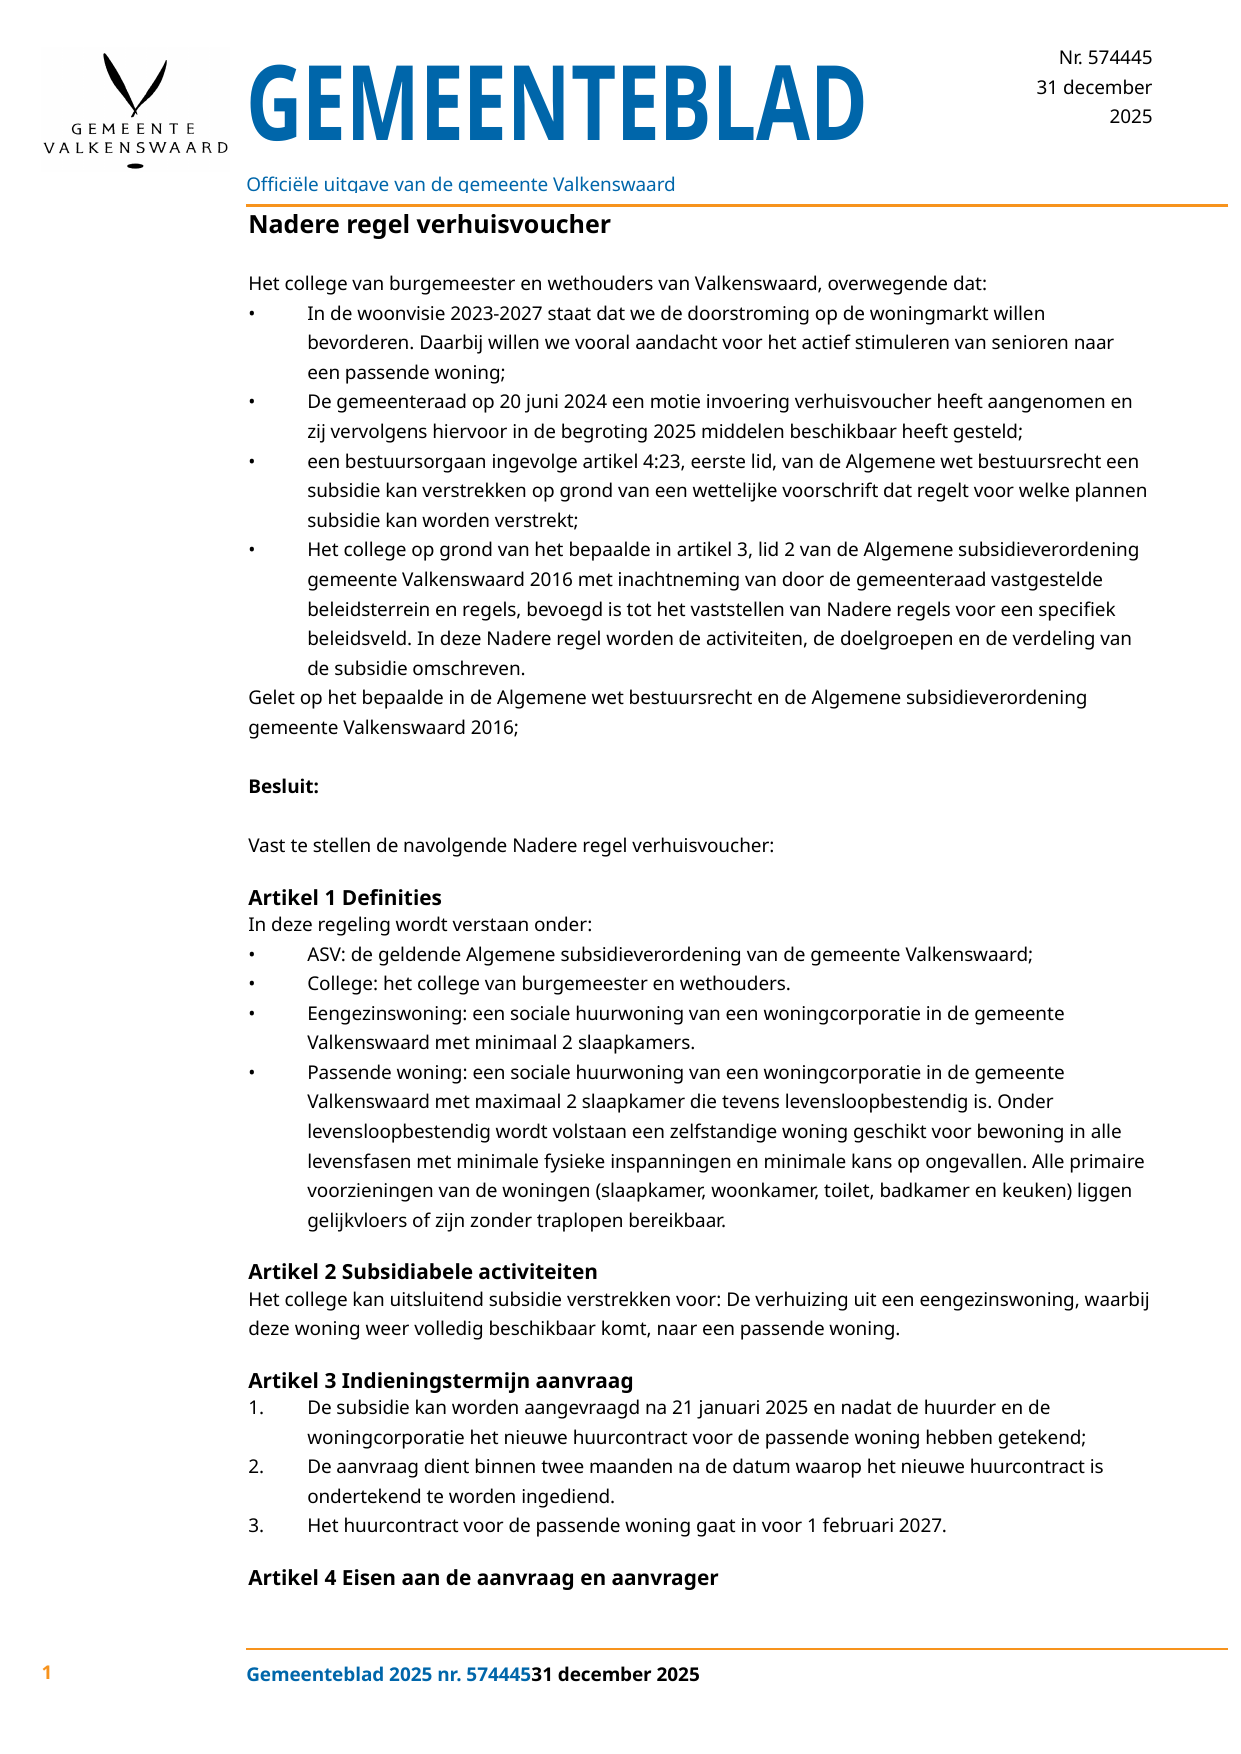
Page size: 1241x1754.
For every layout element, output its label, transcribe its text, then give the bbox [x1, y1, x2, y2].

text Artikel 1 Definities [248, 883, 1152, 911]
text Gelet op het bepaalde in de Algemene wet bestuursrecht en de Algemene subsidieverordening gemeente Valkenswaard 2016; [248, 684, 1152, 740]
text Artikel 3 Indieningstermijn aanvraag [248, 1366, 1152, 1394]
text Nadere regel verhuisvoucher [248, 207, 1152, 241]
picture [41, 47, 231, 172]
list De subsidie kan worden aangevraagd na 21 januari 2025 en nadat de huurder en de woningcorporatie het nieuwe huurcontract voor de passende woning hebben getekend; [248, 1394, 1152, 1450]
list Het college op grond van het bepaalde in artikel 3, lid 2 van de Algemene subsidieverordening gemeente Valkenswaard 2016 met inachtneming van door de gemeenteraad vastgestelde beleidsterrein en regels, bevoegd is tot het vaststellen van Nadere regels voor een specifiek beleidsveld. In deze Nadere regel worden de activiteiten, de doelgroepen en de verdeling van de subsidie omschreven. [248, 537, 1152, 681]
list ASV: de geldende Algemene subsidieverordening van de gemeente Valkenswaard; [248, 941, 1152, 967]
list De aanvraag dient binnen twee maanden na de datum waarop het nieuwe huurcontract is ondertekend te worden ingediend. [248, 1453, 1152, 1509]
list Passende woning: een sociale huurwoning van een woningcorporatie in de gemeente Valkenswaard met maximaal 2 slaapkamer die tevens levensloopbestendig is. Onder levensloopbestendig wordt volstaan een zelfstandige woning geschikt voor bewoning in alle levensfasen met minimale fysieke inspanningen en minimale kans op ongevallen. Alle primaire voorzieningen van de woningen (slaapkamer, woonkamer, toilet, badkamer en keuken) liggen gelijkvloers of zijn zonder traplopen bereikbaar. [248, 1059, 1152, 1233]
text Artikel 2 Subsidiabele activiteiten [248, 1257, 1152, 1286]
text Het college kan uitsluitend subsidie verstrekken voor: De verhuizing uit een eengezinswoning, waarbij deze woning weer volledig beschikbaar komt, naar een passende woning. [248, 1286, 1152, 1341]
text Het college van burgemeester en wethouders van Valkenswaard, overwegende dat: [248, 270, 1152, 296]
list Het huurcontract voor de passende woning gaat in voor 1 februari 2027. [248, 1513, 1152, 1538]
list De gemeenteraad op 20 juni 2024 een motie invoering verhuisvoucher heeft aangenomen en zij vervolgens hiervoor in de begroting 2025 middelen beschikbaar heeft gesteld; [248, 389, 1152, 444]
list een bestuursorgaan ingevolge artikel 4:23, eerste lid, van de Algemene wet bestuursrecht een subsidie kan verstrekken op grond van een wettelijke voorschrift dat regelt voor welke plannen subsidie kan worden verstrekt; [248, 448, 1152, 533]
list College: het college van burgemeester en wethouders. [248, 970, 1152, 996]
text In deze regeling wordt verstaan onder: [248, 911, 1152, 937]
text Artikel 4 Eisen aan de aanvraag en aanvrager [248, 1563, 1152, 1592]
text Besluit: [248, 773, 1152, 799]
list Eengezinswoning: een sociale huurwoning van een woningcorporatie in de gemeente Valkenswaard met minimaal 2 slaapkamers. [248, 1000, 1152, 1055]
list In de woonvisie 2023-2027 staat dat we de doorstroming op de woningmarkt willen bevorderen. Daarbij willen we vooral aandacht voor het actief stimuleren van senioren naar een passende woning; [248, 300, 1152, 385]
text Vast te stellen de navolgende Nadere regel verhuisvoucher: [248, 832, 1152, 858]
